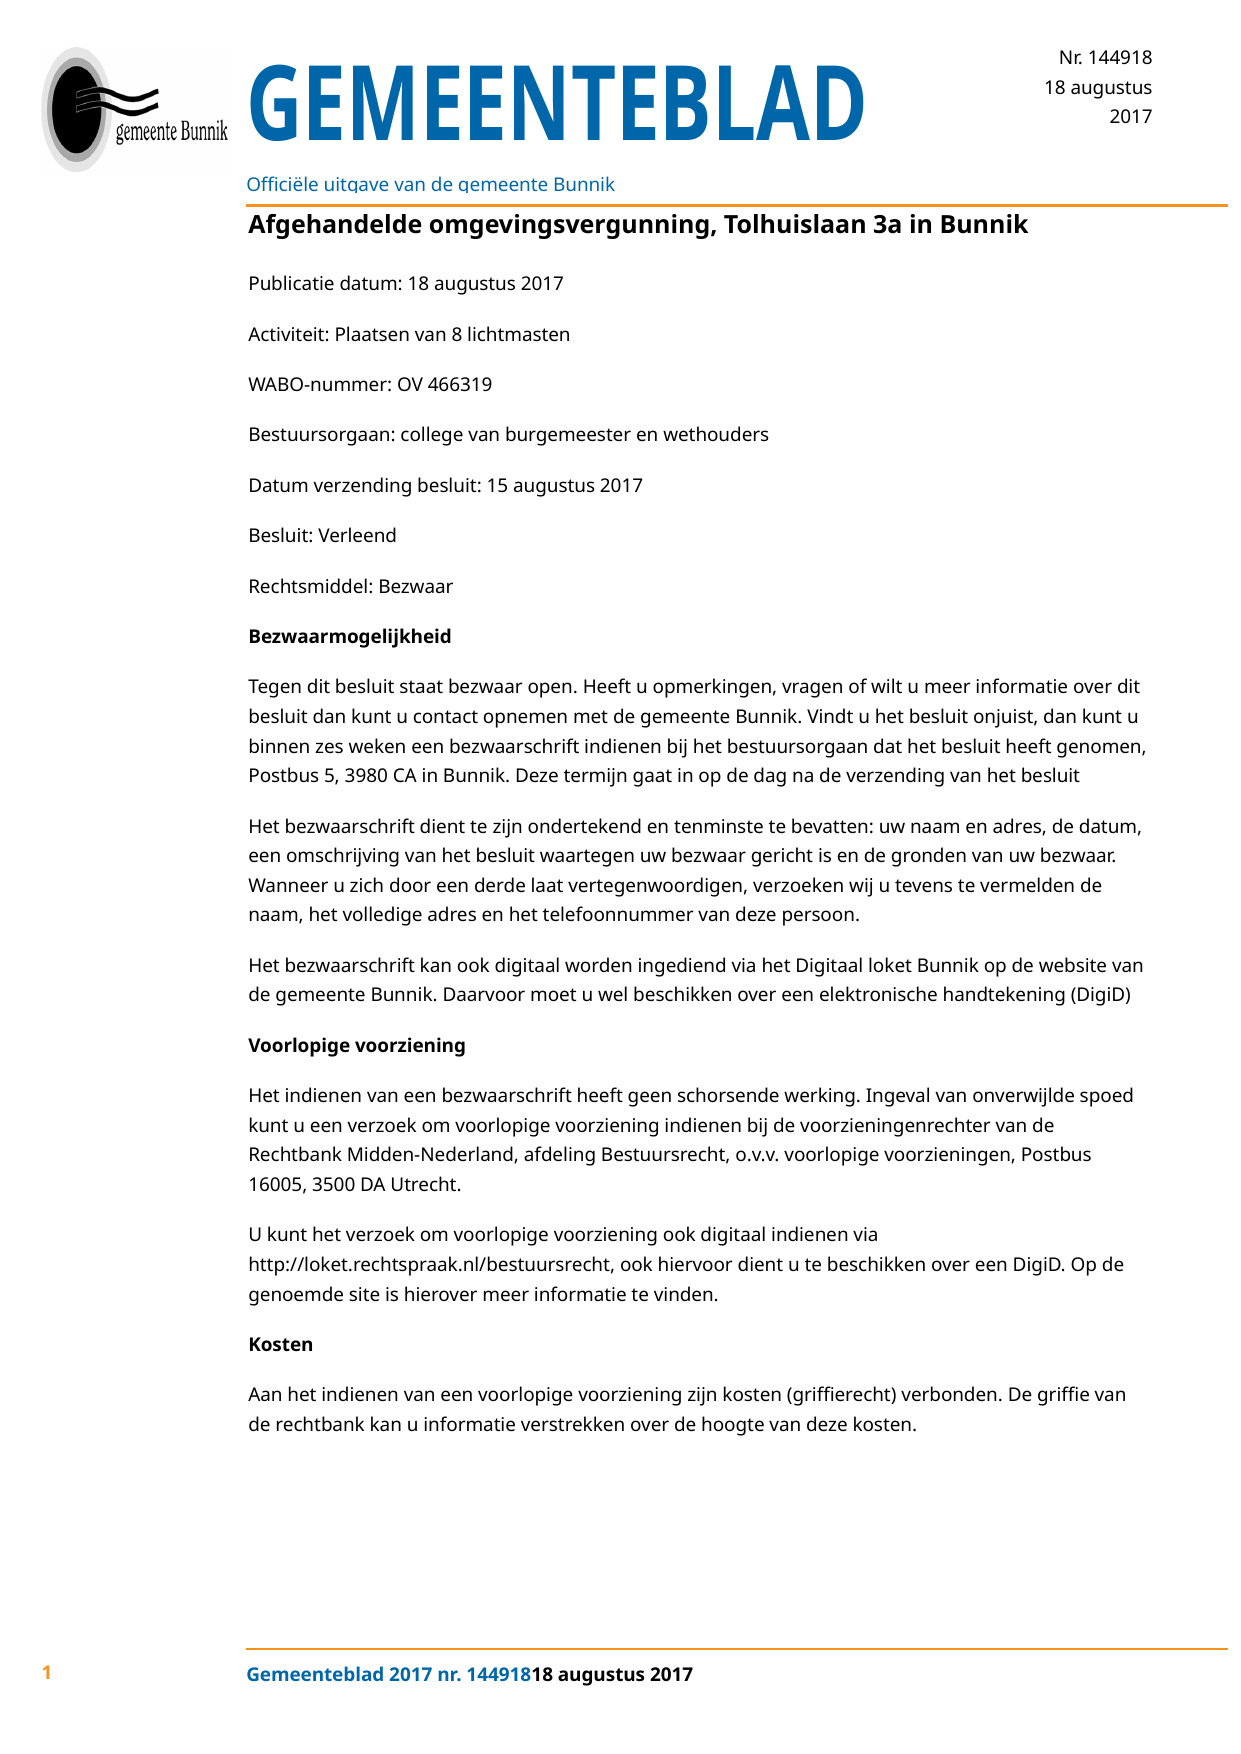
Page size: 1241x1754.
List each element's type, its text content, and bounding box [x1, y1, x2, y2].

text Aan het indienen van een voorlopige voorziening zijn kosten (griffierecht) verbonden. De griffie van de rechtbank kan u informatie verstrekken over de hoogte van deze kosten. [248, 1382, 1152, 1437]
text Het bezwaarschrift kan ook digitaal worden ingediend via het Digitaal loket Bunnik op de website van de gemeente Bunnik. Daarvoor moet u wel beschikken over een elektronische handtekening (DigiD) [248, 952, 1152, 1007]
text Activiteit: Plaatsen van 8 lichtmasten [248, 321, 1152, 346]
text Het bezwaarschrift dient te zijn ondertekend en tenminste te bevatten: uw naam en adres, de datum, een omschrijving van het besluit waartegen uw bezwaar gericht is en de gronden van uw bezwaar. Wanneer u zich door een derde laat vertegenwoordigen, verzoeken wij u tevens te vermelden de naam, het volledige adres en het telefoonnummer van deze persoon. [248, 813, 1152, 927]
text Datum verzending besluit: 15 augustus 2017 [248, 472, 1152, 498]
picture [41, 47, 231, 172]
text Rechtsmiddel: Bezwaar [248, 573, 1152, 598]
text Besluit: Verleend [248, 522, 1152, 548]
text Bestuursorgaan: college van burgemeester en wethouders [248, 422, 1152, 447]
text Voorlopige voorziening [248, 1032, 1152, 1058]
text U kunt het verzoek om voorlopige voorziening ook digitaal indienen via http://loket.rechtspraak.nl/bestuursrecht, ook hiervoor dient u te beschikken over een DigiD. Op de genoemde site is hierover meer informatie te vinden. [248, 1222, 1152, 1306]
text Publicatie datum: 18 augustus 2017 [248, 270, 1152, 296]
text Het indienen van een bezwaarschrift heeft geen schorsende werking. Ingeval van onverwijlde spoed kunt u een verzoek om voorlopige voorziening indienen bij de voorzieningenrechter van de Rechtbank Midden-Nederland, afdeling Bestuursrecht, o.v.v. voorlopige voorzieningen, Postbus 16005, 3500 DA Utrecht. [248, 1082, 1152, 1197]
text Afgehandelde omgevingsvergunning, Tolhuislaan 3a in Bunnik [248, 207, 1152, 241]
text Tegen dit besluit staat bezwaar open. Heeft u opmerkingen, vragen of wilt u meer informatie over dit besluit dan kunt u contact opnemen met de gemeente Bunnik. Vindt u het besluit onjuist, dan kunt u binnen zes weken een bezwaarschrift indienen bij het bestuursorgaan dat het besluit heeft genomen, Postbus 5, 3980 CA in Bunnik. Deze termijn gaat in op de dag na de verzending van het besluit [248, 674, 1152, 788]
text Bezwaarmogelijkheid [248, 623, 1152, 649]
text WABO-nummer: OV 466319 [248, 371, 1152, 397]
text Kosten [248, 1331, 1152, 1357]
